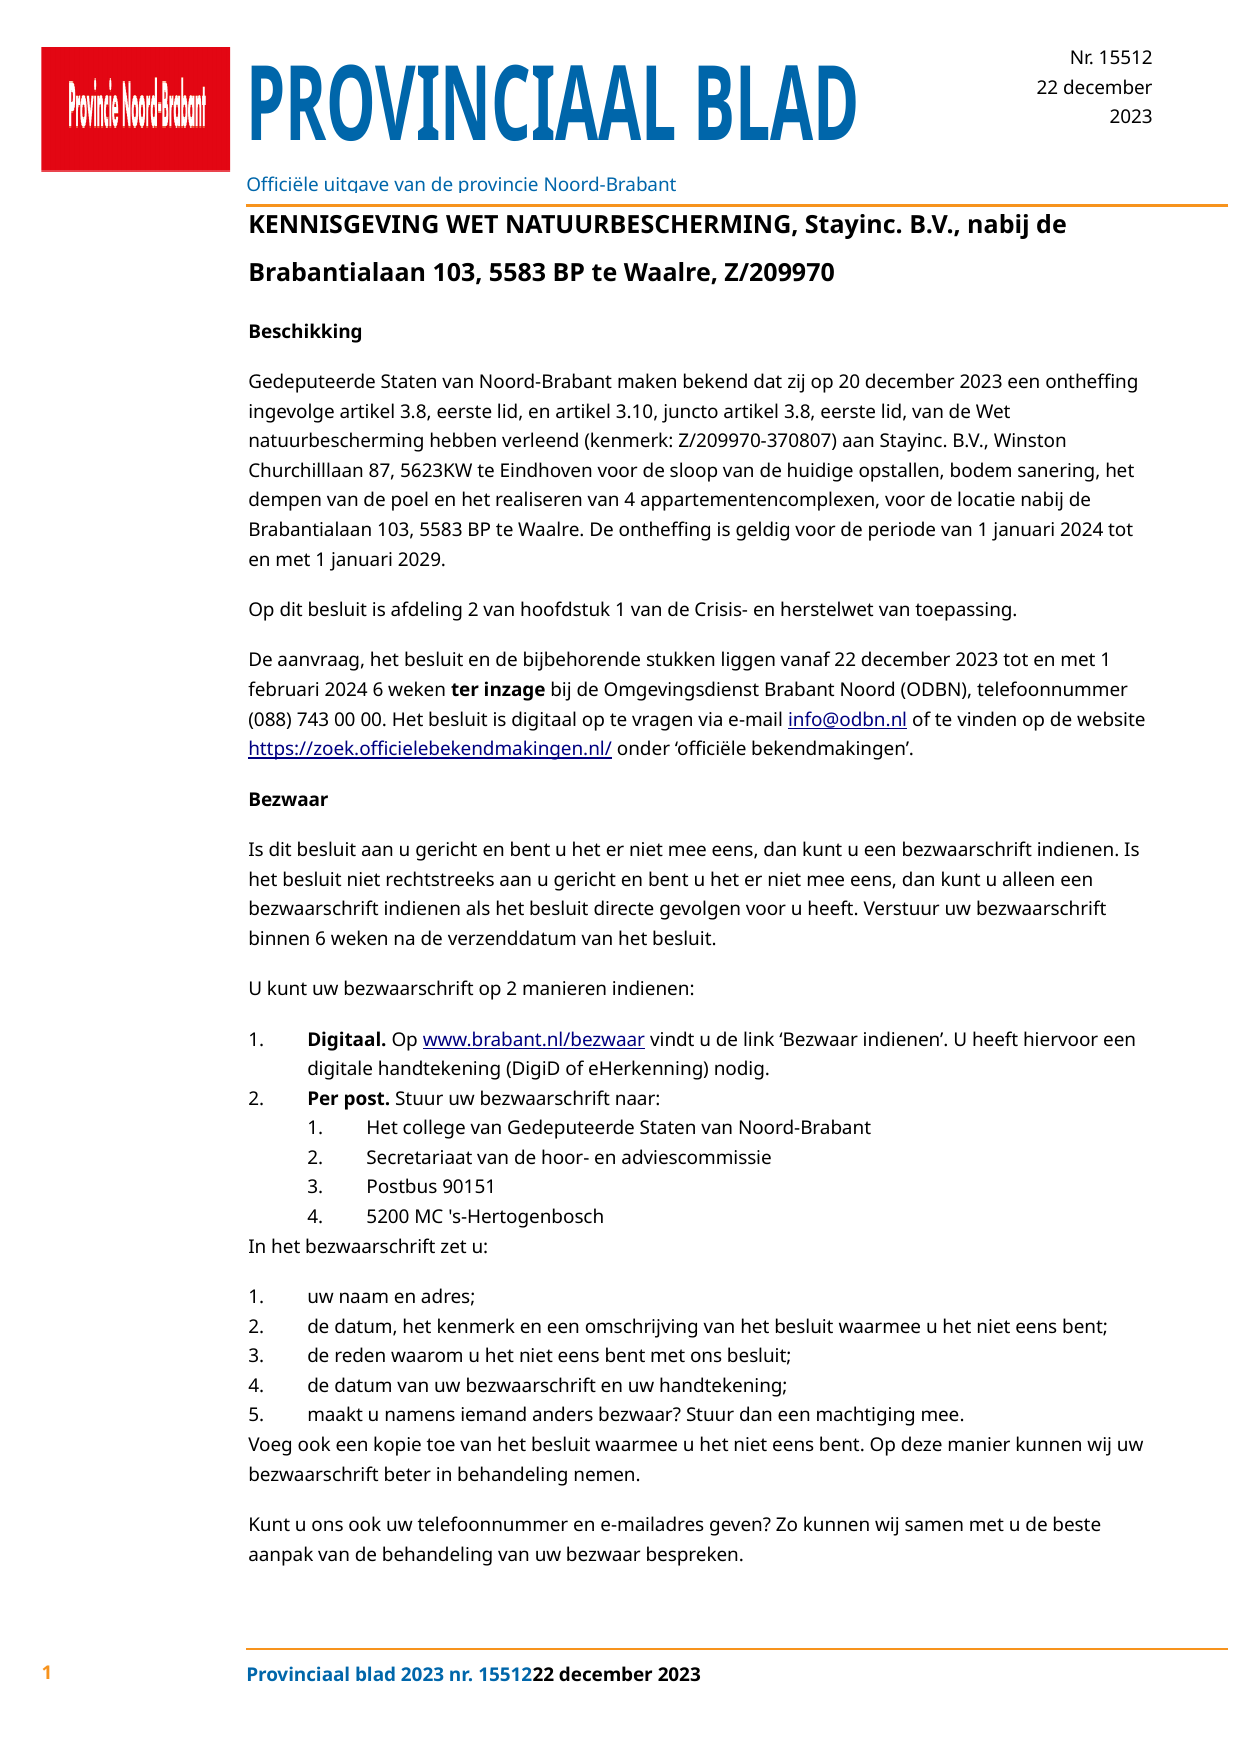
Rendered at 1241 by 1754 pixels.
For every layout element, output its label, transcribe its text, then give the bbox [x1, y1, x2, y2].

text Voeg ook een kopie toe van het besluit waarmee u het niet eens bent. Op deze manier kunnen wij uw bezwaarschrift beter in behandeling nemen. [248, 1431, 1152, 1487]
list Postbus 90151 [307, 1174, 1152, 1199]
text De aanvraag, het besluit en de bijbehorende stukken liggen vanaf 22 december 2023 tot en met 1 februari 2024 6 weken ter inzage bij de Omgevingsdienst Brabant Noord (ODBN), telefoonnummer (088) 743 00 00. Het besluit is digitaal op te vragen via e-mail info@odbn.nl of te vinden op de website https://zoek.officielebekendmakingen.nl/ onder ‘officiële bekendmakingen’. [248, 647, 1152, 761]
list Het college van Gedeputeerde Staten van Noord-Brabant [307, 1114, 1152, 1140]
list 5200 MC 's‑Hertogenbosch [307, 1203, 1152, 1229]
text U kunt uw bezwaarschrift op 2 manieren indienen: [248, 975, 1152, 1001]
list Digitaal. Op www.brabant.nl/bezwaar vindt u de link ‘Bezwaar indienen’. U heeft hiervoor een digitale handtekening (DigiD of eHerkenning) nodig. [248, 1026, 1152, 1081]
text Op dit besluit is afdeling 2 van hoofdstuk 1 van de Crisis- en herstelwet van toepassing. [248, 596, 1152, 622]
list maakt u namens iemand anders bezwaar? Stuur dan een machtiging mee. [248, 1402, 1152, 1427]
text Bezwaar [248, 786, 1152, 812]
list de datum van uw bezwaarschrift en uw handtekening; [248, 1372, 1152, 1398]
text Gedeputeerde Staten van Noord-Brabant maken bekend dat zij op 20 december 2023 een ontheffing ingevolge artikel 3.8, eerste lid, en artikel 3.10, juncto artikel 3.8, eerste lid, van de Wet natuurbescherming hebben verleend (kenmerk: Z/209970-370807) aan Stayinc. B.V., Winston Churchilllaan 87, 5623KW te Eindhoven voor de sloop van de huidige opstallen, bodem sanering, het dempen van de poel en het realiseren van 4 appartementencomplexen, voor de locatie nabij de Brabantialaan 103, 5583 BP te Waalre. De ontheffing is geldig voor de periode van 1 januari 2024 tot en met 1 januari 2029. [248, 368, 1152, 572]
list de reden waarom u het niet eens bent met ons besluit; [248, 1342, 1152, 1368]
text In het bezwaarschrift zet u: [248, 1233, 1152, 1259]
text Kunt u ons ook uw telefoonnummer en e-mailadres geven? Zo kunnen wij samen met u de beste aanpak van de behandeling van uw bezwaar bespreken. [248, 1511, 1152, 1567]
list Secretariaat van de hoor- en adviescommissie [307, 1144, 1152, 1170]
list de datum, het kenmerk en een omschrijving van het besluit waarmee u het niet eens bent; [248, 1313, 1152, 1339]
picture [41, 47, 231, 172]
list Per post. Stuur uw bezwaarschrift naar: [248, 1085, 1152, 1111]
list uw naam en adres; [248, 1283, 1152, 1309]
text Is dit besluit aan u gericht en bent u het er niet mee eens, dan kunt u een bezwaarschrift indienen. Is het besluit niet rechtstreeks aan u gericht en bent u het er niet mee eens, dan kunt u alleen een bezwaarschrift indienen als het besluit directe gevolgen voor u heeft. Verstuur uw bezwaarschrift binnen 6 weken na de verzenddatum van het besluit. [248, 836, 1152, 951]
text KENNISGEVING WET NATUURBESCHERMING, Stayinc. B.V., nabij de Brabantialaan 103, 5583 BP te Waalre, Z/209970 [248, 207, 1152, 288]
text Beschikking [248, 318, 1152, 344]
